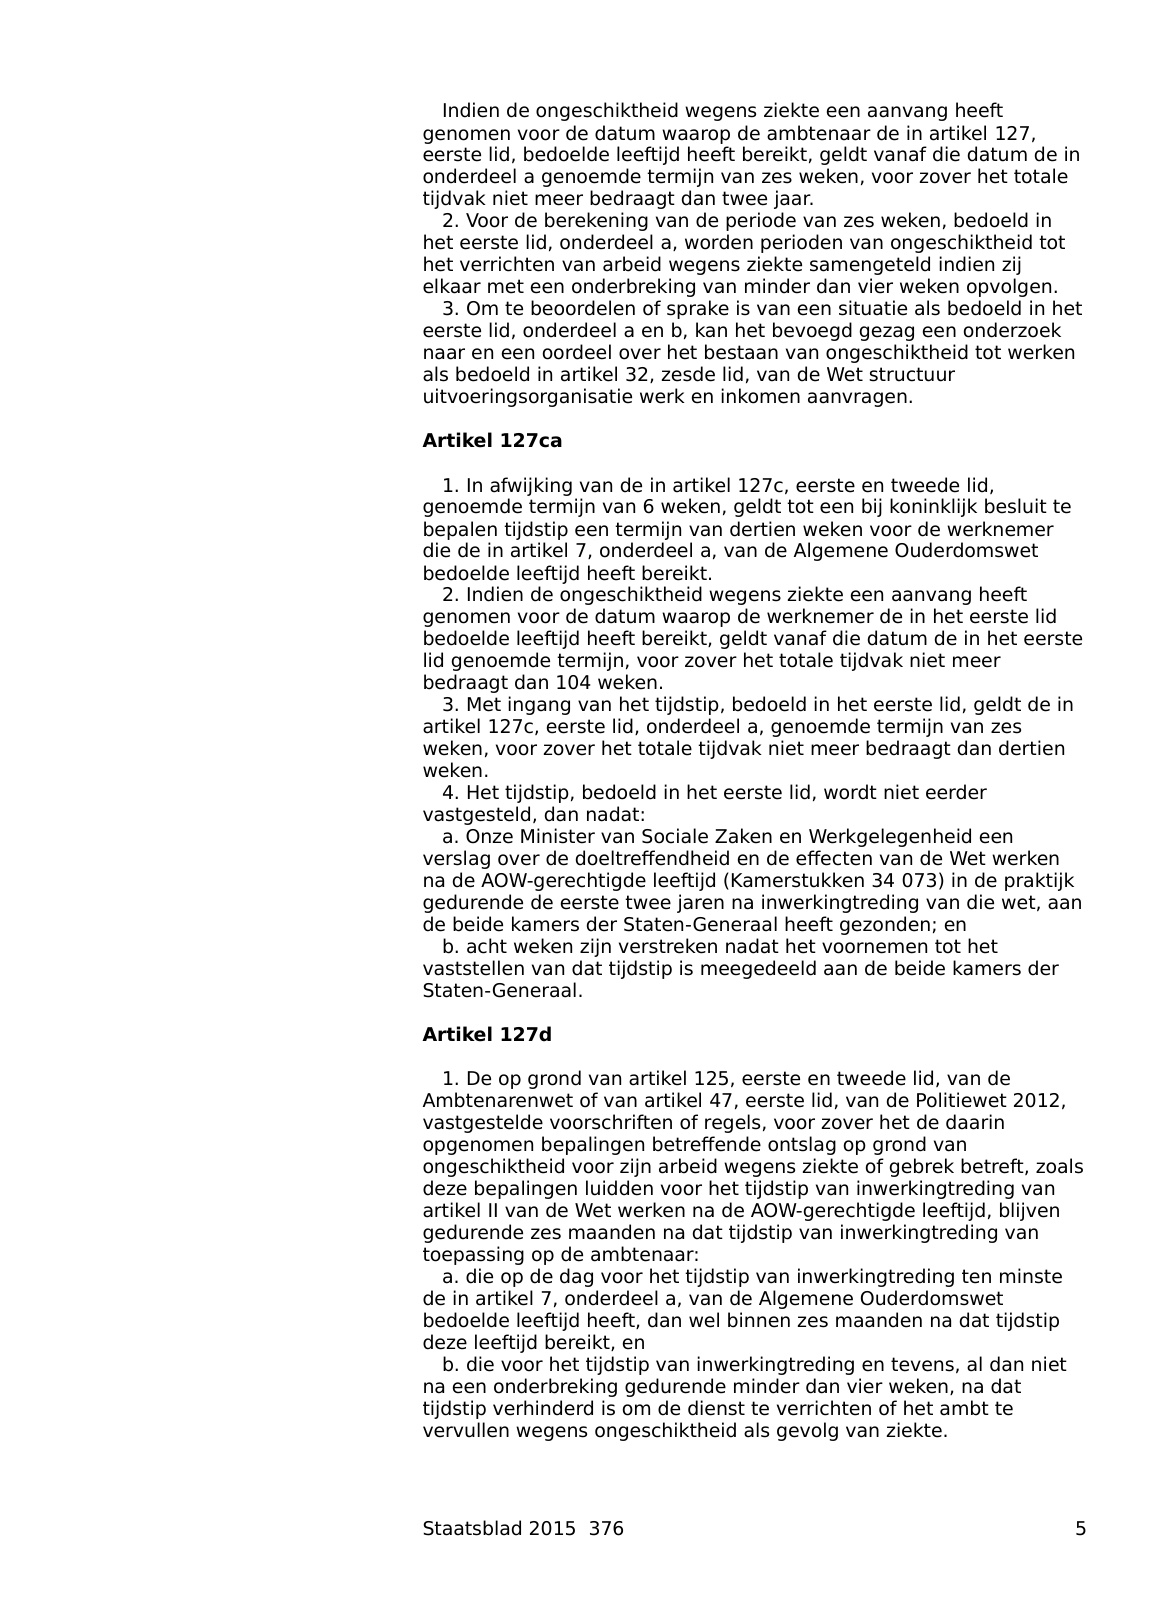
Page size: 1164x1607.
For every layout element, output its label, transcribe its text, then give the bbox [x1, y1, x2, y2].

text a. Onze Minister van Sociale Zaken en Werkgelegenheid een verslag over de doeltreffendheid en de effecten van de Wet werken na de AOW-gerechtigde leeftijd (Kamerstukken 34 073) in de praktijk gedurende de eerste twee jaren na inwerkingtreding van die wet, aan de beide kamers der Staten-Generaal heeft gezonden; en [422, 826, 1087, 936]
text 3. Om te beoordelen of sprake is van een situatie als bedoeld in het eerste lid, onderdeel a en b, kan het bevoegd gezag een onderzoek naar en een oordeel over het bestaan van ongeschiktheid tot werken als bedoeld in artikel 32, zesde lid, van de Wet structuur uitvoeringsorganisatie werk en inkomen aanvragen. [422, 298, 1087, 408]
subtitle Artikel 127d [422, 1024, 1087, 1046]
text 2. Voor de berekening van de periode van zes weken, bedoeld in het eerste lid, onderdeel a, worden perioden van ongeschiktheid tot het verrichten van arbeid wegens ziekte samengeteld indien zij elkaar met een onderbreking van minder dan vier weken opvolgen. [422, 210, 1087, 298]
subtitle Artikel 127ca [422, 430, 1087, 452]
text b. die voor het tijdstip van inwerkingtreding en tevens, al dan niet na een onderbreking gedurende minder dan vier weken, na dat tijdstip verhinderd is om de dienst te verrichten of het ambt te vervullen wegens ongeschiktheid als gevolg van ziekte. [422, 1354, 1087, 1442]
text b. acht weken zijn verstreken nadat het voornemen tot het vaststellen van dat tijdstip is meegedeeld aan de beide kamers der Staten-Generaal. [422, 936, 1087, 1002]
text 1. De op grond van artikel 125, eerste en tweede lid, van de Ambtenarenwet of van artikel 47, eerste lid, van de Politiewet 2012, vastgestelde voorschriften of regels, voor zover het de daarin opgenomen bepalingen betreffende ontslag op grond van ongeschiktheid voor zijn arbeid wegens ziekte of gebrek betreft, zoals deze bepalingen luidden voor het tijdstip van inwerkingtreding van artikel II van de Wet werken na de AOW-gerechtigde leeftijd, blijven gedurende zes maanden na dat tijdstip van inwerkingtreding van toepassing op de ambtenaar: [422, 1068, 1087, 1266]
text 1. In afwijking van de in artikel 127c, eerste en tweede lid, genoemde termijn van 6 weken, geldt tot een bij koninklijk besluit te bepalen tijdstip een termijn van dertien weken voor de werknemer die de in artikel 7, onderdeel a, van de Algemene Ouderdomswet bedoelde leeftijd heeft bereikt. [422, 474, 1087, 584]
text 2. Indien de ongeschiktheid wegens ziekte een aanvang heeft genomen voor de datum waarop de werknemer de in het eerste lid bedoelde leeftijd heeft bereikt, geldt vanaf die datum de in het eerste lid genoemde termijn, voor zover het totale tijdvak niet meer bedraagt dan 104 weken. [422, 584, 1087, 694]
text 3. Met ingang van het tijdstip, bedoeld in het eerste lid, geldt de in artikel 127c, eerste lid, onderdeel a, genoemde termijn van zes weken, voor zover het totale tijdvak niet meer bedraagt dan dertien weken. [422, 694, 1087, 782]
text Indien de ongeschiktheid wegens ziekte een aanvang heeft genomen voor de datum waarop de ambtenaar de in artikel 127, eerste lid, bedoelde leeftijd heeft bereikt, geldt vanaf die datum de in onderdeel a genoemde termijn van zes weken, voor zover het totale tijdvak niet meer bedraagt dan twee jaar. [422, 100, 1087, 210]
text 4. Het tijdstip, bedoeld in het eerste lid, wordt niet eerder vastgesteld, dan nadat: [422, 782, 1087, 826]
text a. die op de dag voor het tijdstip van inwerkingtreding ten minste de in artikel 7, onderdeel a, van de Algemene Ouderdomswet bedoelde leeftijd heeft, dan wel binnen zes maanden na dat tijdstip deze leeftijd bereikt, en [422, 1266, 1087, 1354]
